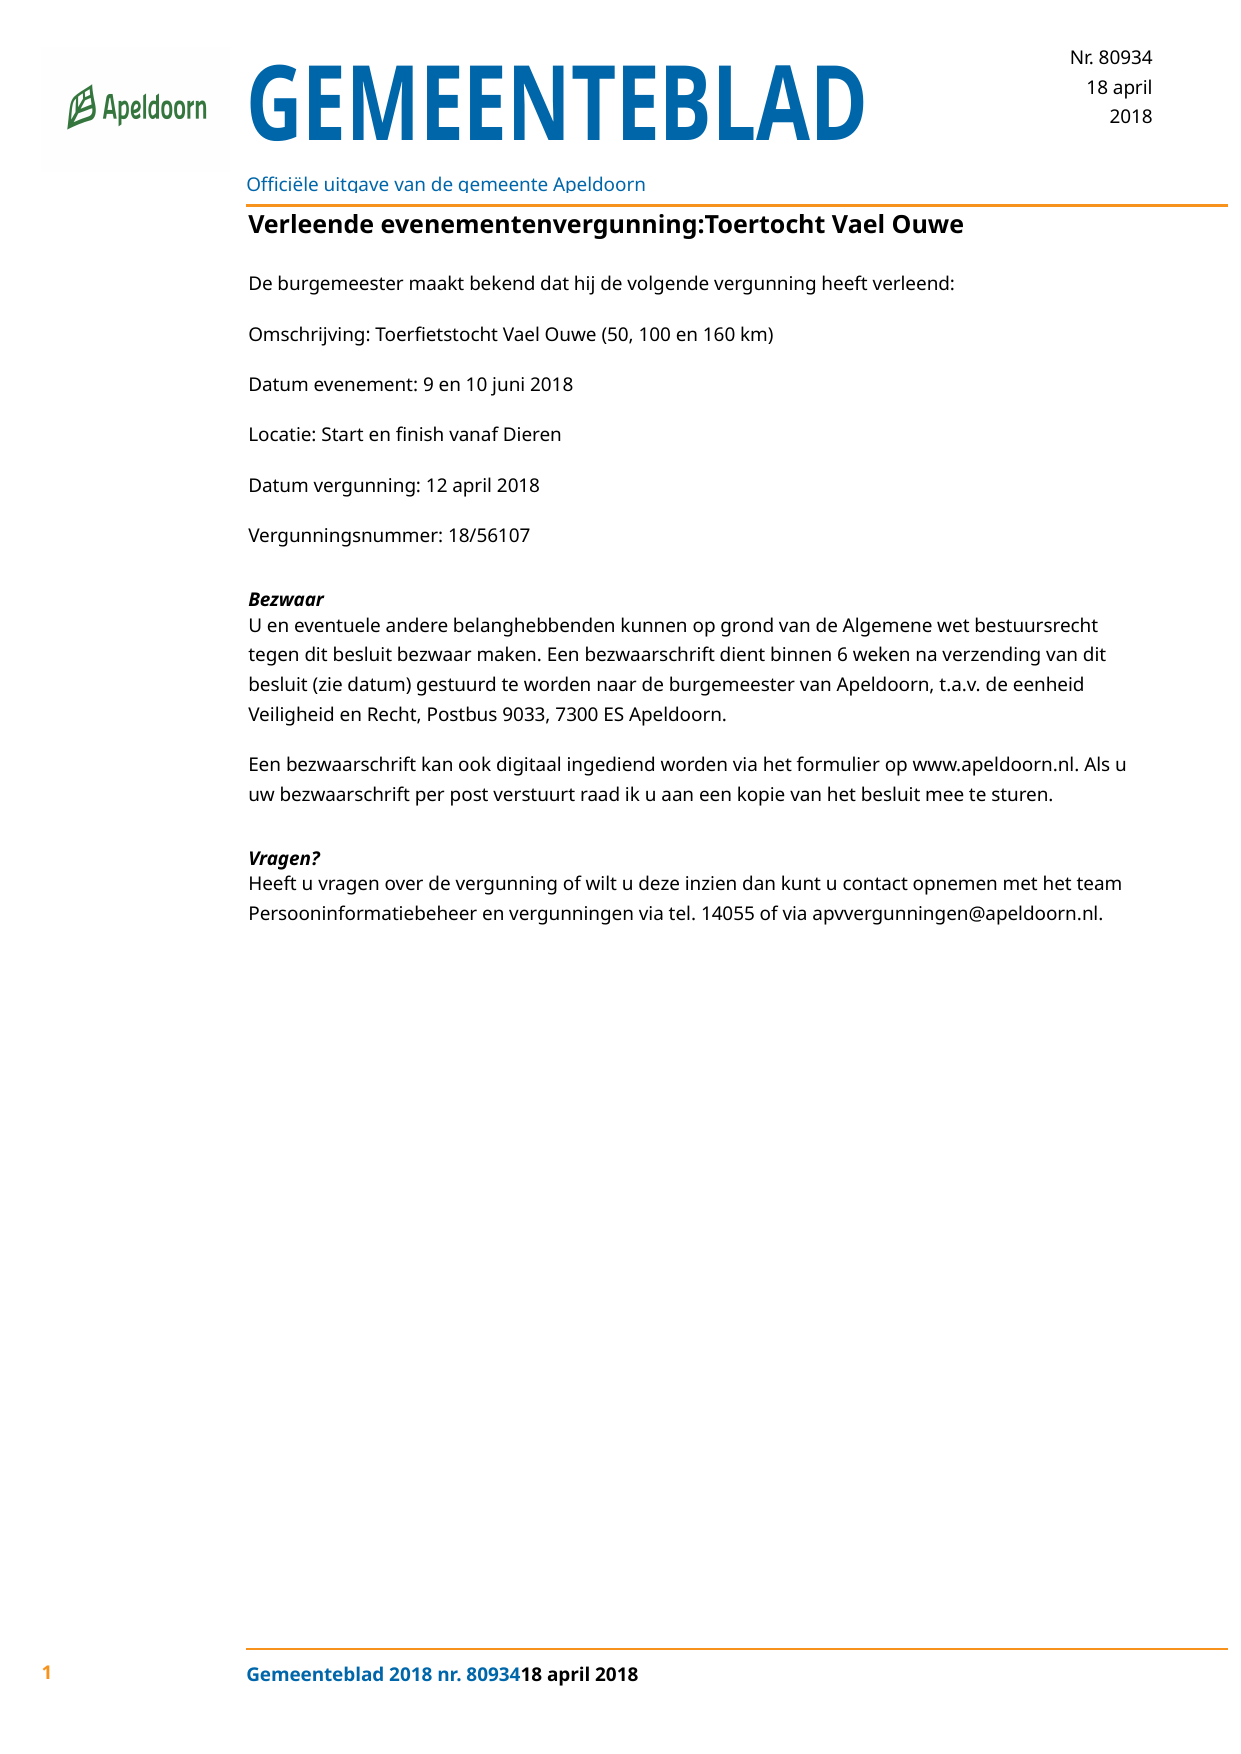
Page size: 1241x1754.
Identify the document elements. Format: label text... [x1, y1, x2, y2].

text Locatie: Start en finish vanaf Dieren [248, 422, 1152, 447]
picture [41, 47, 231, 172]
text Datum evenement: 9 en 10 juni 2018 [248, 371, 1152, 397]
text Bezwaar [248, 586, 1152, 612]
text U en eventuele andere belanghebbenden kunnen op grond van de Algemene wet bestuursrecht tegen dit besluit bezwaar maken. Een bezwaarschrift dient binnen 6 weken na verzending van dit besluit (zie datum) gestuurd te worden naar de burgemeester van Apeldoorn, t.a.v. de eenheid Veiligheid en Recht, Postbus 9033, 7300 ES Apeldoorn. [248, 612, 1152, 727]
text Heeft u vragen over de vergunning of wilt u deze inzien dan kunt u contact opnemen met het team Persooninformatiebeheer en vergunningen via tel. 14055 of via apvvergunningen@apeldoorn.nl. [248, 871, 1152, 926]
text Datum vergunning: 12 april 2018 [248, 472, 1152, 498]
text De burgemeester maakt bekend dat hij de volgende vergunning heeft verleend: [248, 270, 1152, 296]
text Vergunningsnummer: 18/56107 [248, 522, 1152, 548]
text Vragen? [248, 845, 1152, 871]
text Een bezwaarschrift kan ook digitaal ingediend worden via het formulier op www.apeldoorn.nl. Als u uw bezwaarschrift per post verstuurt raad ik u aan een kopie van het besluit mee te sturen. [248, 751, 1152, 807]
text Verleende evenementenvergunning:Toertocht Vael Ouwe [248, 207, 1152, 241]
text Omschrijving: Toerfietstocht Vael Ouwe (50, 100 en 160 km) [248, 321, 1152, 346]
